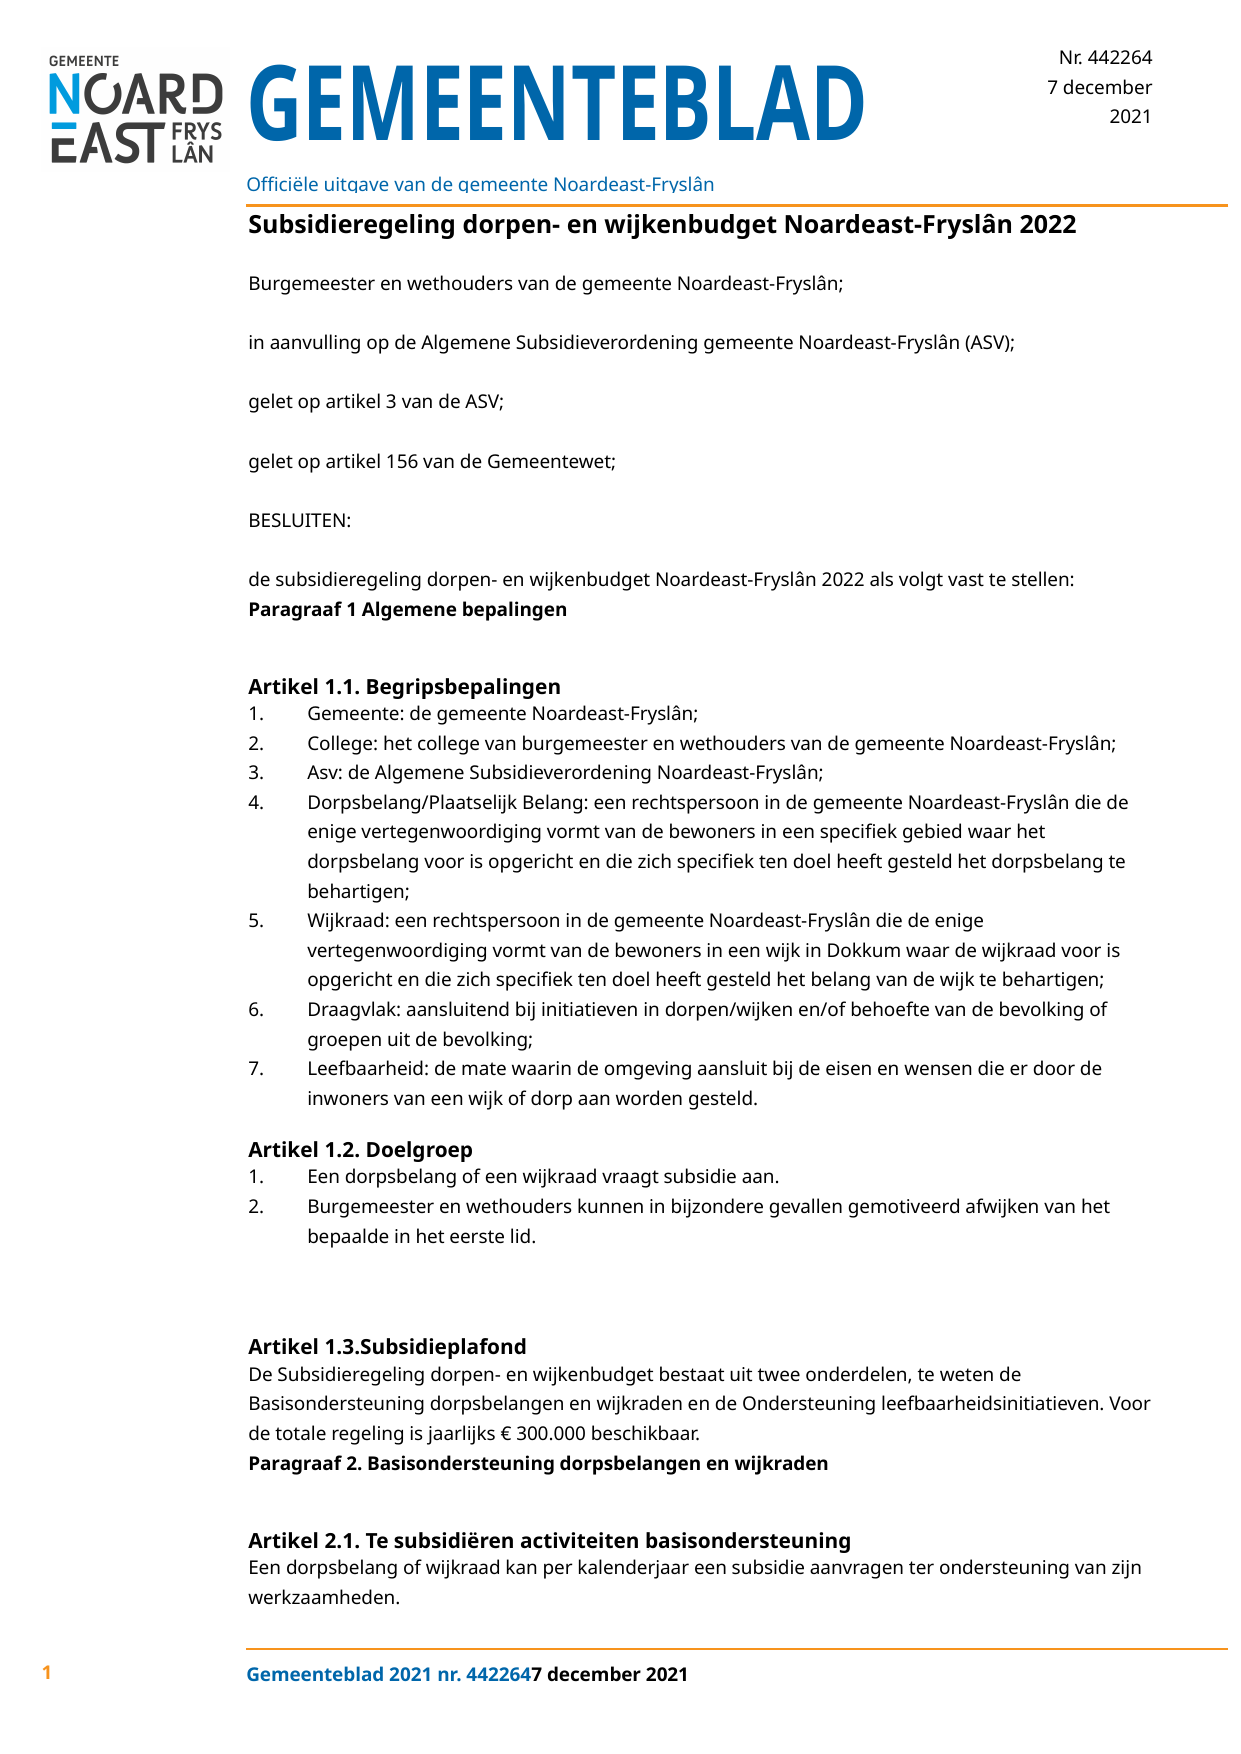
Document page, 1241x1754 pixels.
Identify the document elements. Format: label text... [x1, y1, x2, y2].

picture [41, 47, 231, 172]
list Gemeente: de gemeente Noardeast-Fryslân; [248, 700, 1152, 726]
text Artikel 1.3.Subsidieplafond [248, 1332, 1152, 1361]
text Subsidieregeling dorpen- en wijkenbudget Noardeast-Fryslân 2022 [248, 207, 1152, 241]
text Paragraaf 2. Basisondersteuning dorpsbelangen en wijkraden [248, 1450, 1152, 1475]
text De Subsidieregeling dorpen- en wijkenbudget bestaat uit twee onderdelen, te weten de Basisondersteuning dorpsbelangen en wijkraden en de Ondersteuning leefbaarheidsinitiatieven. Voor de totale regeling is jaarlijks € 300.000 beschikbaar. [248, 1361, 1152, 1446]
text gelet op artikel 3 van de ASV; [248, 389, 1152, 414]
text de subsidieregeling dorpen- en wijkenbudget Noardeast-Fryslân 2022 als volgt vast te stellen: [248, 566, 1152, 592]
text Paragraaf 1 Algemene bepalingen [248, 596, 1152, 621]
list Leefbaarheid: de mate waarin de omgeving aansluit bij de eisen en wensen die er door de inwoners van een wijk of dorp aan worden gesteld. [248, 1055, 1152, 1111]
list Draagvlak: aansluitend bij initiatieven in dorpen/wijken en/of behoefte van de bevolking of groepen uit de bevolking; [248, 996, 1152, 1051]
text Artikel 1.2. Doelgroep [248, 1135, 1152, 1164]
text in aanvulling op de Algemene Subsidieverordening gemeente Noardeast-Fryslân (ASV); [248, 329, 1152, 355]
list Een dorpsbelang of een wijkraad vraagt subsidie aan. [248, 1164, 1152, 1189]
list Asv: de Algemene Subsidieverordening Noardeast-Fryslân; [248, 759, 1152, 785]
text Een dorpsbelang of wijkraad kan per kalenderjaar een subsidie aanvragen ter ondersteuning van zijn werkzaamheden. [248, 1554, 1152, 1609]
list Dorpsbelang/Plaatselijk Belang: een rechtspersoon in de gemeente Noardeast-Fryslân die de enige vertegenwoordiging vormt van de bewoners in een specifiek gebied waar het dorpsbelang voor is opgericht en die zich specifiek ten doel heeft gesteld het dorpsbelang te behartigen; [248, 789, 1152, 903]
text Artikel 1.1. Begripsbepalingen [248, 672, 1152, 700]
text BESLUITEN: [248, 507, 1152, 533]
list Burgemeester en wethouders kunnen in bijzondere gevallen gemotiveerd afwijken van het bepaalde in het eerste lid. [248, 1193, 1152, 1249]
list College: het college van burgemeester en wethouders van de gemeente Noardeast-Fryslân; [248, 730, 1152, 756]
text Burgemeester en wethouders van de gemeente Noardeast-Fryslân; [248, 270, 1152, 296]
list Wijkraad: een rechtspersoon in de gemeente Noardeast-Fryslân die de enige vertegenwoordiging vormt van de bewoners in een wijk in Dokkum waar de wijkraad voor is opgericht en die zich specifiek ten doel heeft gesteld het belang van de wijk te behartigen; [248, 907, 1152, 992]
text gelet op artikel 156 van de Gemeentewet; [248, 448, 1152, 473]
text Artikel 2.1. Te subsidiëren activiteiten basisondersteuning [248, 1526, 1152, 1554]
